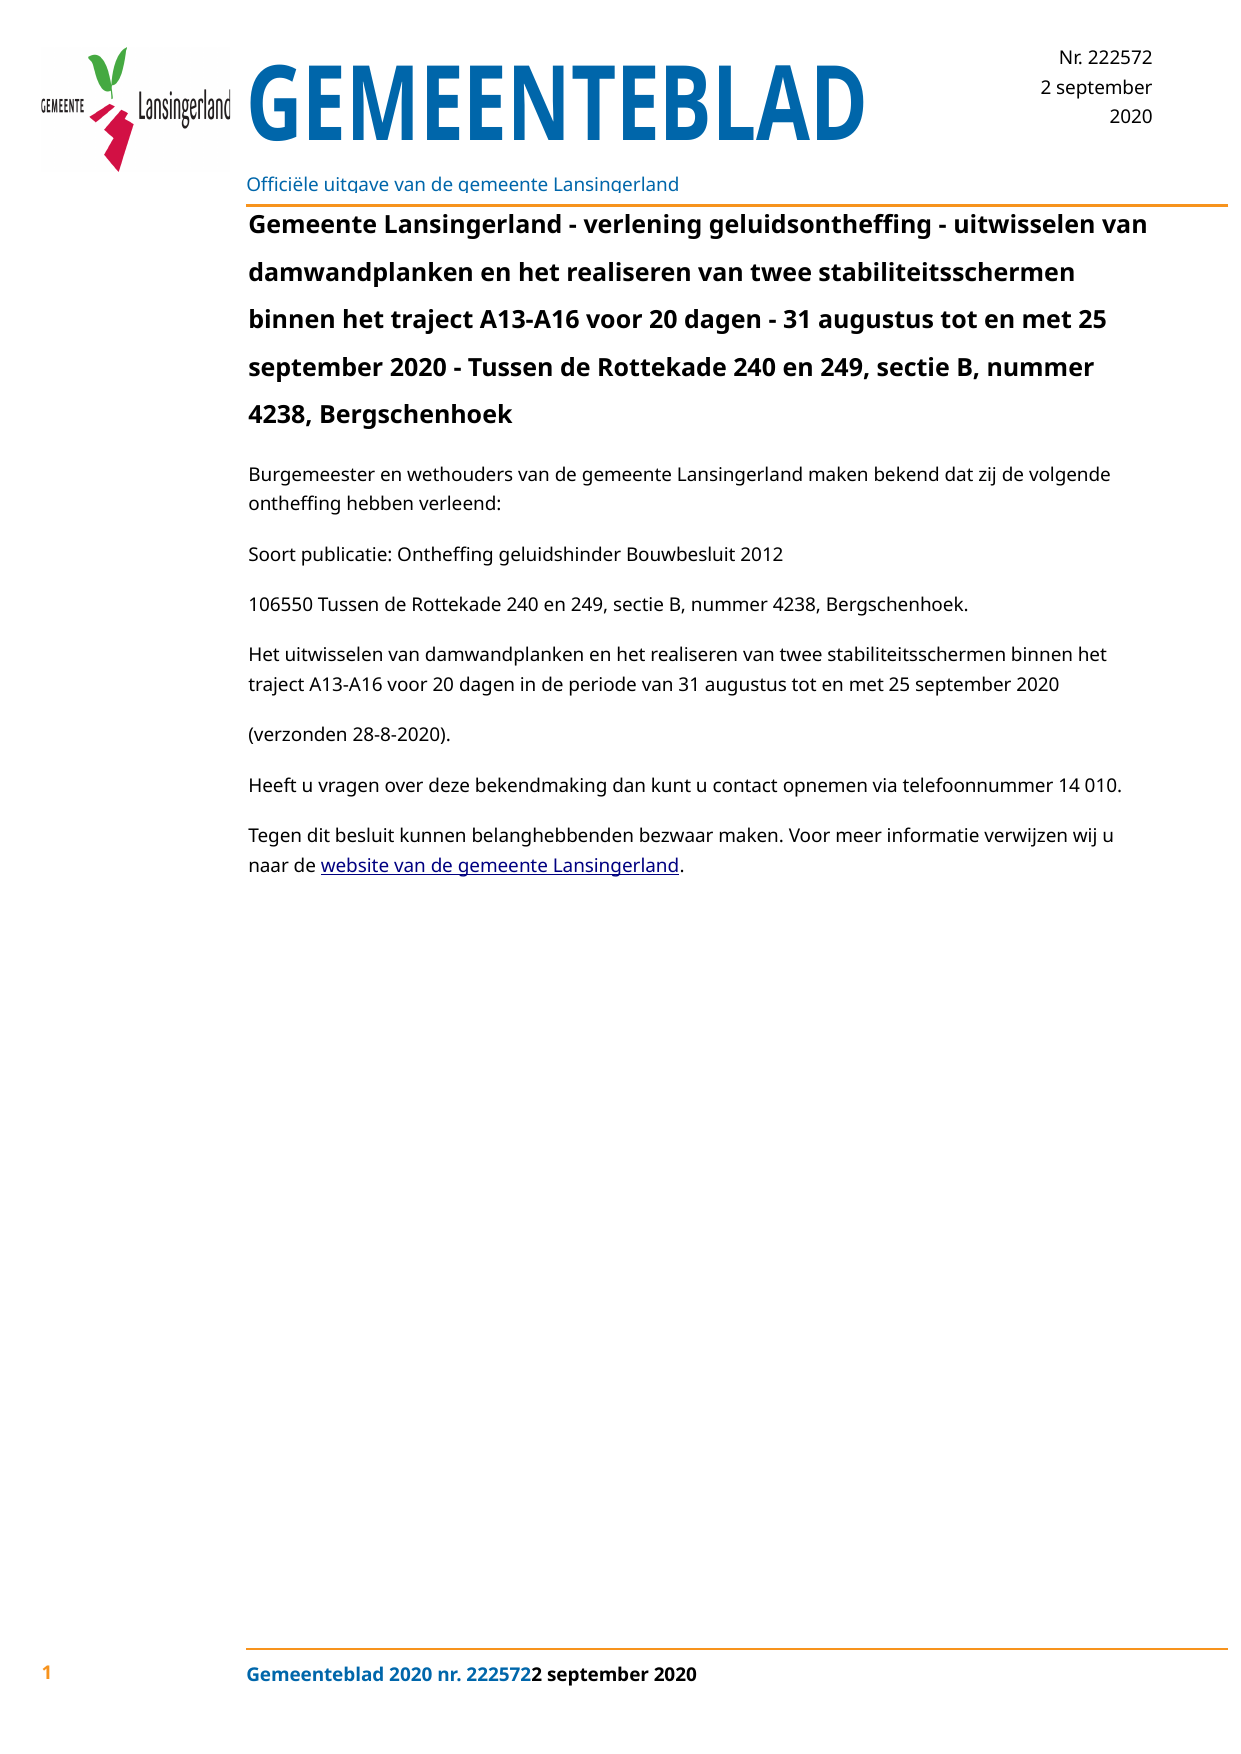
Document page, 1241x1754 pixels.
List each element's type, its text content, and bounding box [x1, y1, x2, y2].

text Het uitwisselen van damwandplanken en het realiseren van twee stabiliteitsschermen binnen het traject A13-A16 voor 20 dagen in de periode van 31 augustus tot en met 25 september 2020 [248, 642, 1152, 697]
text Heeft u vragen over deze bekendmaking dan kunt u contact opnemen via telefoonnummer 14 010. [248, 772, 1152, 798]
text Tegen dit besluit kunnen belanghebbenden bezwaar maken. Voor meer informatie verwijzen wij u naar de website van de gemeente Lansingerland. [248, 822, 1152, 878]
text 106550 Tussen de Rottekade 240 en 249, sectie B, nummer 4238, Bergschenhoek. [248, 591, 1152, 617]
text Soort publicatie: Ontheffing geluidshinder Bouwbesluit 2012 [248, 541, 1152, 566]
text Gemeente Lansingerland - verlening geluidsontheffing - uitwisselen van damwandplanken en het realiseren van twee stabiliteitsschermen binnen het traject A13-A16 voor 20 dagen - 31 augustus tot en met 25 september 2020 - Tussen de Rottekade 240 en 249, sectie B, nummer 4238, Bergschenhoek [248, 207, 1152, 431]
picture [41, 47, 231, 172]
text Burgemeester en wethouders van de gemeente Lansingerland maken bekend dat zij de volgende ontheffing hebben verleend: [248, 461, 1152, 516]
text (verzonden 28-8-2020). [248, 722, 1152, 747]
